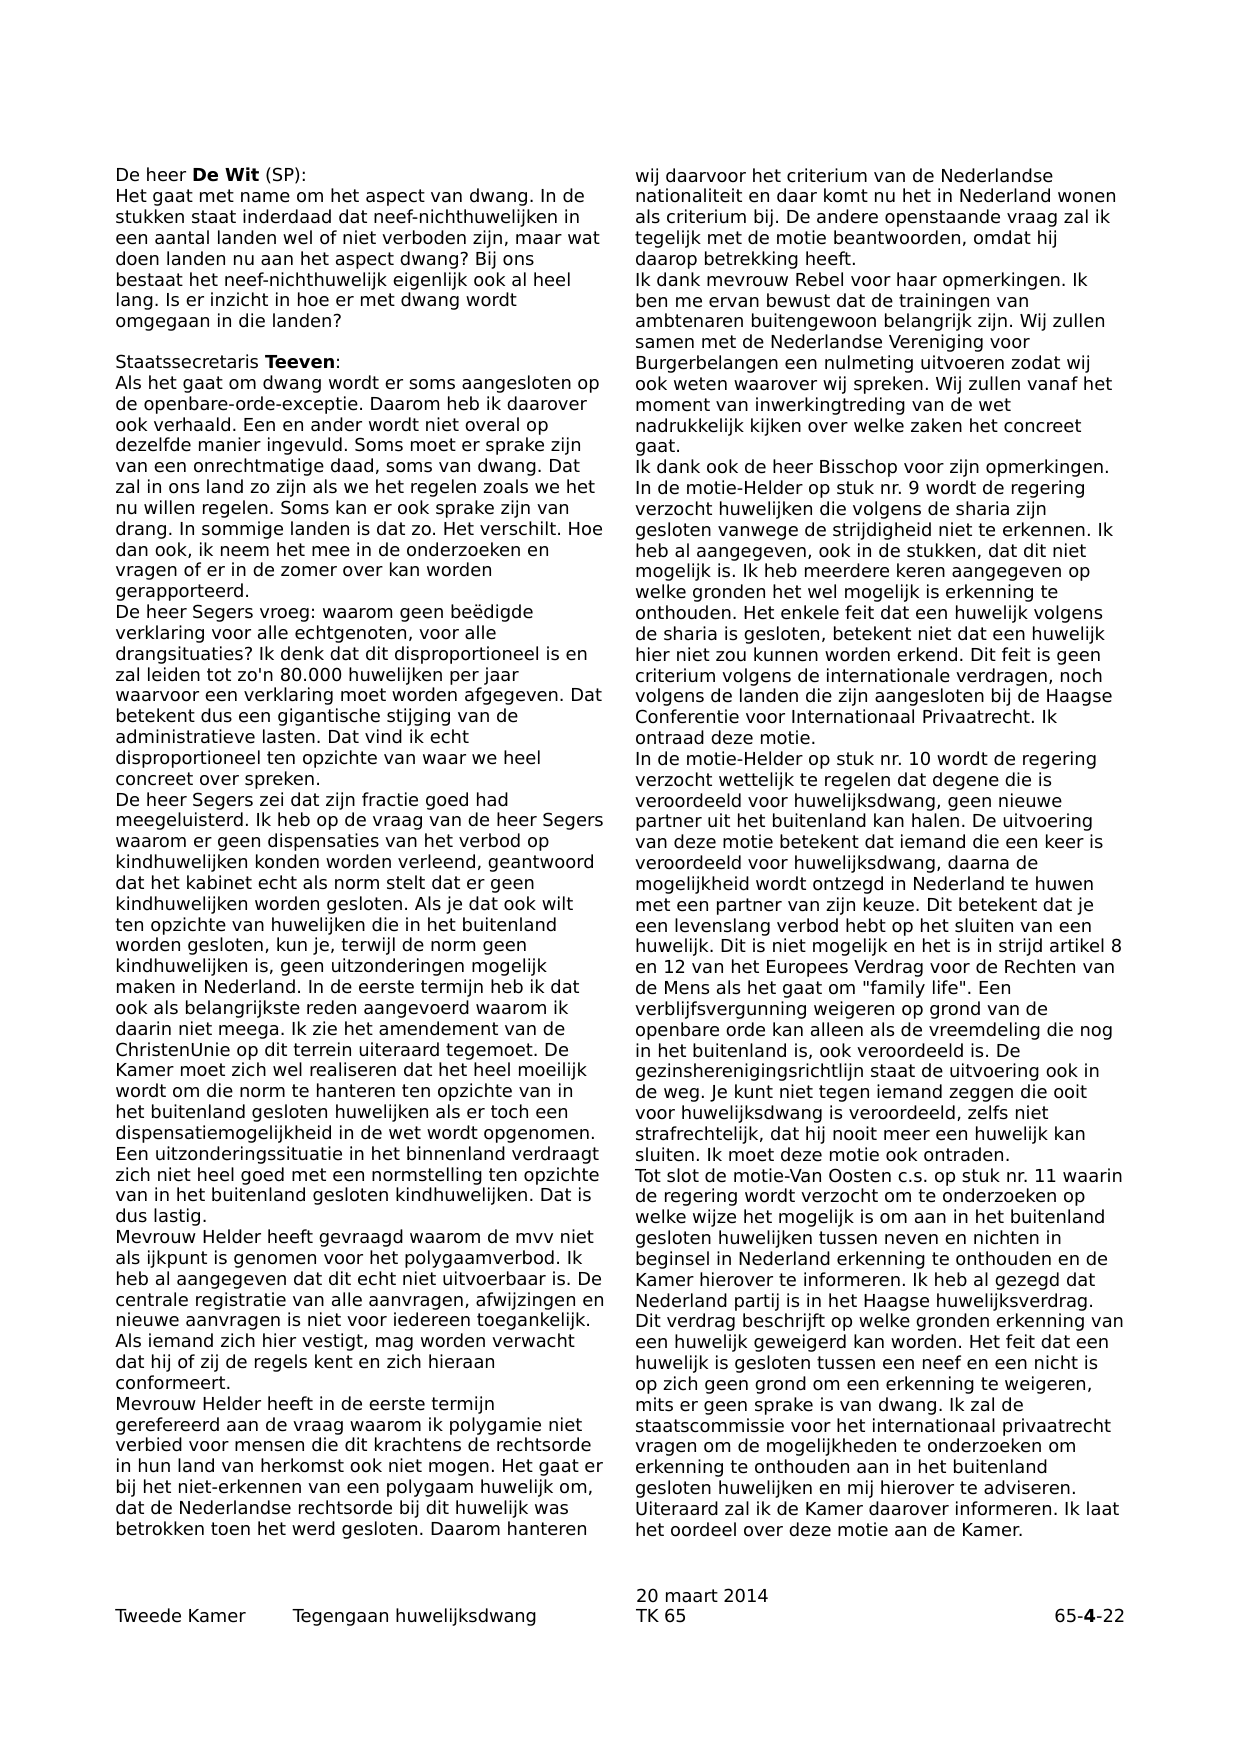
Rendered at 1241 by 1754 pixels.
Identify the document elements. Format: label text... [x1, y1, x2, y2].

text Ik dank mevrouw Rebel voor haar opmerkingen. Ik ben me ervan bewust dat de trainingen van ambtenaren buitengewoon belangrijk zijn. Wij zullen samen met de Nederlandse Vereniging voor Burgerbelangen een nulmeting uitvoeren zodat wij ook weten waarover wij spreken. Wij zullen vanaf het moment van inwerkingtreding van de wet nadrukkelijk kijken over welke zaken het concreet gaat. [635, 269, 1125, 457]
text In de motie-Helder op stuk nr. 9 wordt de regering verzocht huwelijken die volgens de sharia zijn gesloten vanwege de strijdigheid niet te erkennen. Ik heb al aangegeven, ook in de stukken, dat dit niet mogelijk is. Ik heb meerdere keren aangegeven op welke gronden het wel mogelijk is erkenning te onthouden. Het enkele feit dat een huwelijk volgens de sharia is gesloten, betekent niet dat een huwelijk hier niet zou kunnen worden erkend. Dit feit is geen criterium volgens de internationale verdragen, noch volgens de landen die zijn aangesloten bij de Haagse Conferentie voor Internationaal Privaatrecht. Ik ontraad deze motie. [635, 478, 1125, 749]
text In de motie-Helder op stuk nr. 10 wordt de regering verzocht wettelijk te regelen dat degene die is veroordeeld voor huwelijksdwang, geen nieuwe partner uit het buitenland kan halen. De uitvoering van deze motie betekent dat iemand die een keer is veroordeeld voor huwelijksdwang, daarna de mogelijkheid wordt ontzegd in Nederland te huwen met een partner van zijn keuze. Dit betekent dat je een levenslang verbod hebt op het sluiten van een huwelijk. Dit is niet mogelijk en het is in strijd artikel 8 en 12 van het Europees Verdrag voor de Rechten van de Mens als het gaat om "family life". Een verblijfsvergunning weigeren op grond van de openbare orde kan alleen als de vreemdeling die nog in het buitenland is, ook veroordeeld is. De gezinsherenigingsrichtlijn staat de uitvoering ook in de weg. Je kunt niet tegen iemand zeggen die ooit voor huwelijksdwang is veroordeeld, zelfs niet strafrechtelijk, dat hij nooit meer een huwelijk kan sluiten. Ik moet deze motie ook ontraden. [635, 749, 1125, 1165]
text De heer Segers zei dat zijn fractie goed had meegeluisterd. Ik heb op de vraag van de heer Segers waarom er geen dispensaties van het verbod op kindhuwelijken konden worden verleend, geantwoord dat het kabinet echt als norm stelt dat er geen kindhuwelijken worden gesloten. Als je dat ook wilt ten opzichte van huwelijken die in het buitenland worden gesloten, kun je, terwijl de norm geen kindhuwelijken is, geen uitzonderingen mogelijk maken in Nederland. In de eerste termijn heb ik dat ook als belangrijkste reden aangevoerd waarom ik daarin niet meega. Ik zie het amendement van de ChristenUnie op dit terrein uiteraard tegemoet. De Kamer moet zich wel realiseren dat het heel moeilijk wordt om die norm te hanteren ten opzichte van in het buitenland gesloten huwelijken als er toch een dispensatiemogelijkheid in de wet wordt opgenomen. Een uitzonderingssituatie in het binnenland verdraagt zich niet heel goed met een normstelling ten opzichte van in het buitenland gesloten kindhuwelijken. Dat is dus lastig. [115, 789, 605, 1227]
text De heer Segers vroeg: waarom geen beëdigde verklaring voor alle echtgenoten, voor alle drangsituaties? Ik denk dat dit disproportioneel is en zal leiden tot zo'n 80.000 huwelijken per jaar waarvoor een verklaring moet worden afgegeven. Dat betekent dus een gigantische stijging van de administratieve lasten. Dat vind ik echt disproportioneel ten opzichte van waar we heel concreet over spreken. [115, 602, 605, 789]
text Staatssecretaris Teeven: [115, 352, 605, 373]
text wij daarvoor het criterium van de Nederlandse nationaliteit en daar komt nu het in Nederland wonen als criterium bij. De andere openstaande vraag zal ik tegelijk met de motie beantwoorden, omdat hij daarop betrekking heeft. [635, 165, 1125, 269]
text Ik dank ook de heer Bisschop voor zijn opmerkingen. [635, 457, 1125, 478]
text Mevrouw Helder heeft gevraagd waarom de mvv niet als ijkpunt is genomen voor het polygaamverbod. Ik heb al aangegeven dat dit echt niet uitvoerbaar is. De centrale registratie van alle aanvragen, afwijzingen en nieuwe aanvragen is niet voor iedereen toegankelijk. Als iemand zich hier vestigt, mag worden verwacht dat hij of zij de regels kent en zich hieraan conformeert. [115, 1227, 605, 1393]
text Als het gaat om dwang wordt er soms aangesloten op de openbare-orde-exceptie. Daarom heb ik daarover ook verhaald. Een en ander wordt niet overal op dezelfde manier ingevuld. Soms moet er sprake zijn van een onrechtmatige daad, soms van dwang. Dat zal in ons land zo zijn als we het regelen zoals we het nu willen regelen. Soms kan er ook sprake zijn van drang. In sommige landen is dat zo. Het verschilt. Hoe dan ook, ik neem het mee in de onderzoeken en vragen of er in de zomer over kan worden gerapporteerd. [115, 373, 605, 602]
text Mevrouw Helder heeft in de eerste termijn gerefereerd aan de vraag waarom ik polygamie niet verbied voor mensen die dit krachtens de rechtsorde in hun land van herkomst ook niet mogen. Het gaat er bij het niet-erkennen van een polygaam huwelijk om, dat de Nederlandse rechtsorde bij dit huwelijk was betrokken toen het werd gesloten. Daarom hanteren [115, 1393, 605, 1539]
text Tot slot de motie-Van Oosten c.s. op stuk nr. 11 waarin de regering wordt verzocht om te onderzoeken op welke wijze het mogelijk is om aan in het buitenland gesloten huwelijken tussen neven en nichten in beginsel in Nederland erkenning te onthouden en de Kamer hierover te informeren. Ik heb al gezegd dat Nederland partij is in het Haagse huwelijksverdrag. Dit verdrag beschrijft op welke gronden erkenning van een huwelijk geweigerd kan worden. Het feit dat een huwelijk is gesloten tussen een neef en een nicht is op zich geen grond om een erkenning te weigeren, mits er geen sprake is van dwang. Ik zal de staatscommissie voor het internationaal privaatrecht vragen om de mogelijkheden te onderzoeken om erkenning te onthouden aan in het buitenland gesloten huwelijken en mij hierover te adviseren. Uiteraard zal ik de Kamer daarover informeren. Ik laat het oordeel over deze motie aan de Kamer. [635, 1165, 1125, 1540]
text De heer De Wit (SP): [115, 165, 605, 186]
text Het gaat met name om het aspect van dwang. In de stukken staat inderdaad dat neef-nichthuwelijken in een aantal landen wel of niet verboden zijn, maar wat doen landen nu aan het aspect dwang? Bij ons bestaat het neef-nichthuwelijk eigenlijk ook al heel lang. Is er inzicht in hoe er met dwang wordt omgegaan in die landen? [115, 186, 605, 332]
